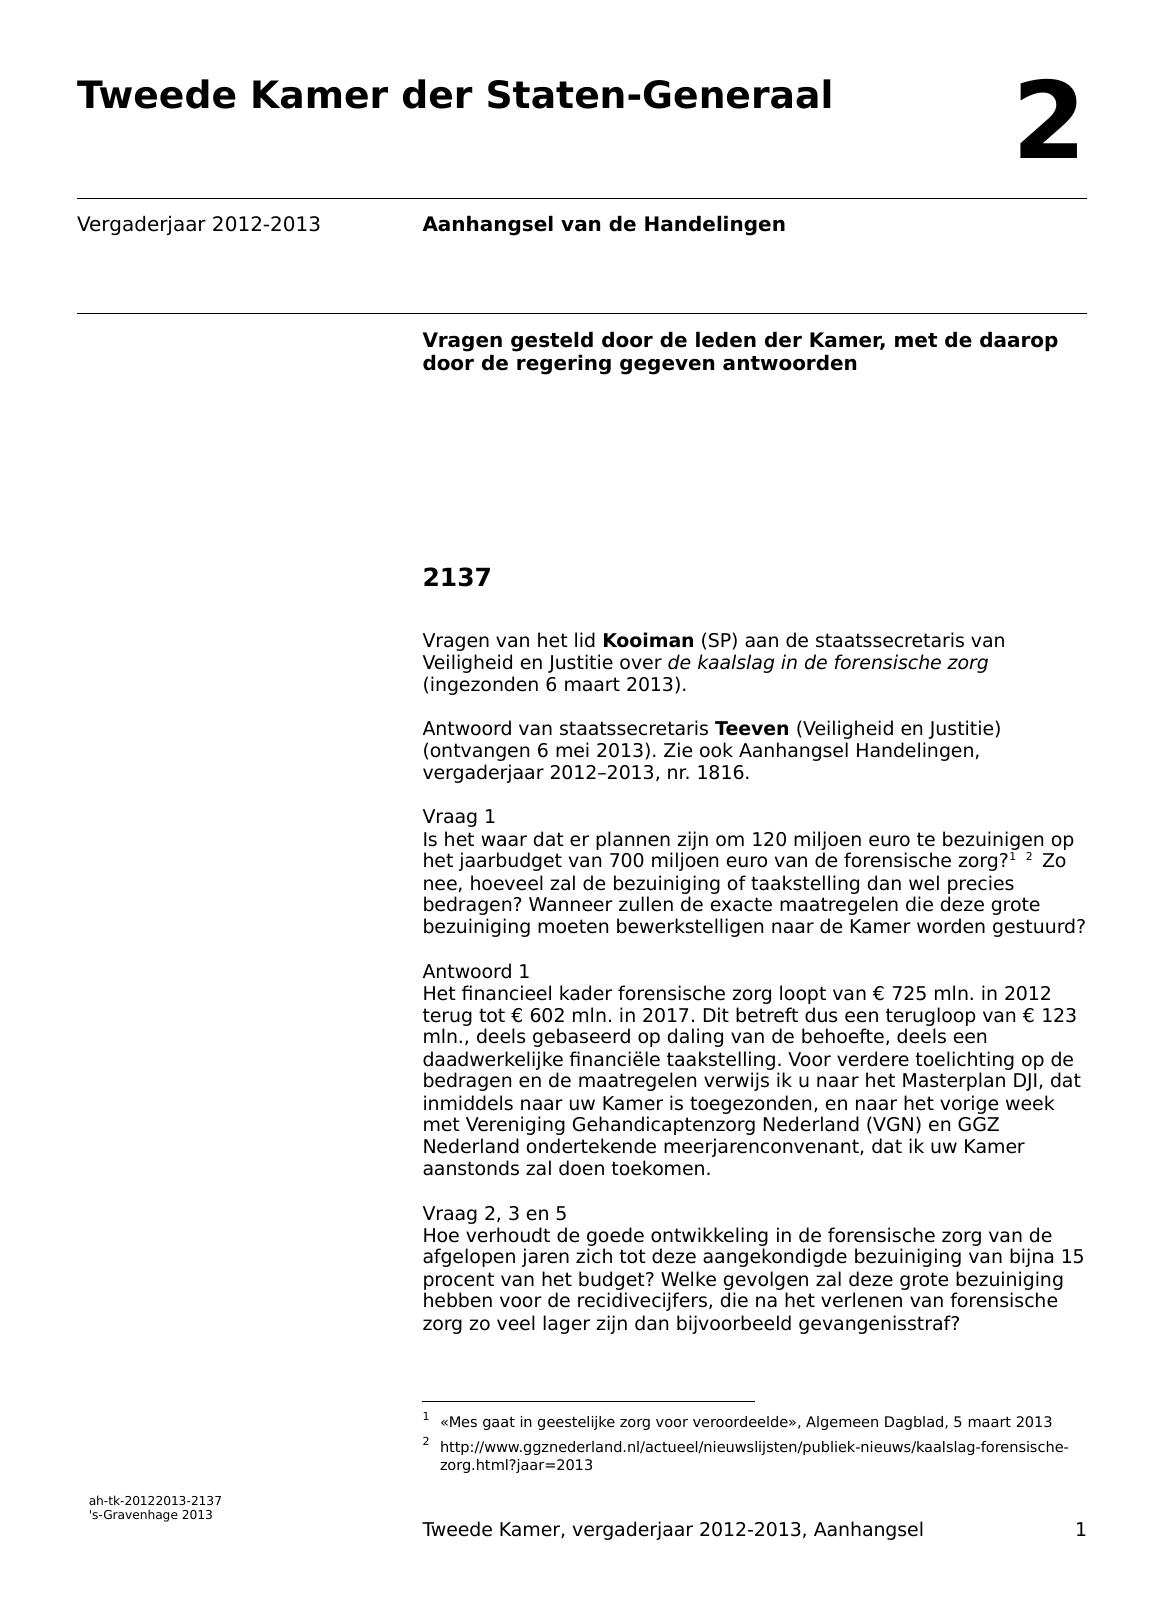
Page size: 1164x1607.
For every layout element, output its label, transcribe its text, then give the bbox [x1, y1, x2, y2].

text Antwoord 1 [422, 961, 1087, 982]
text Vraag 2, 3 en 5 [422, 1202, 1087, 1224]
text Hoe verhoudt de goede ontwikkeling in de forensische zorg van de afgelopen jaren zich tot deze aangekondigde bezuiniging van bijna 15 procent van het budget? Welke gevolgen zal deze grote bezuiniging hebben voor de recidivecijfers, die na het verlenen van forensische zorg zo veel lager zijn dan bijvoorbeeld gevangenisstraf? [422, 1224, 1087, 1334]
table_cell Vergaderjaar 2012-2013 [77, 199, 422, 313]
text Het financieel kader forensische zorg loopt van € 725 mln. in 2012 terug tot € 602 mln. in 2017. Dit betreft dus een terugloop van € 123 mln., deels gebaseerd op daling van de behoefte, deels een daadwerkelijke financiële taakstelling. Voor verdere toelichting op de bedragen en de maatregelen verwijs ik u naar het Masterplan DJI, dat inmiddels naar uw Kamer is toegezonden, en naar het vorige week met Vereniging Gehandicaptenzorg Nederland (VGN) en GGZ Nederland ondertekende meerjarenconvenant, dat ik uw Kamer aanstonds zal doen toekomen. [422, 982, 1087, 1180]
text http://www.ggznederland.nl/actueel/nieuwslijsten/publiek-nieuws/kaalslag-forensische-zorg.html?jaar=2013 [422, 1435, 1087, 1474]
table_cell [77, 314, 422, 375]
text Is het waar dat er plannen zijn om 120 miljoen euro te bezuinigen op het jaarbudget van 700 miljoen euro van de forensische zorg? Zo nee, hoeveel zal de bezuiniging of taakstelling dan wel precies bedragen? Wanneer zullen de exacte maatregelen die deze grote bezuiniging moeten bewerkstelligen naar de Kamer worden gestuurd? [422, 828, 1087, 938]
text 's-Gravenhage 2013 [88, 1508, 323, 1522]
text ah-tk-20122013-2137 [88, 1494, 323, 1508]
table_cell Aanhangsel van de Handelingen [422, 199, 1087, 313]
table_header 2 [886, 59, 1087, 198]
table_header Tweede Kamer der Staten-Generaal [77, 59, 886, 198]
text Antwoord van staatssecretaris Teeven (Veiligheid en Justitie) (ontvangen 6 mei 2013). Zie ook Aanhangsel Handelingen, vergaderjaar 2012–2013, nr. 1816. [422, 718, 1087, 784]
text «Mes gaat in geestelijke zorg voor veroordeelde», Algemeen Dagblad, 5 maart 2013 [422, 1410, 1087, 1432]
text Vragen van het lid Kooiman (SP) aan de staatssecretaris van Veiligheid en Justitie over de kaalslag in de forensische zorg (ingezonden 6 maart 2013). [422, 630, 1087, 696]
table_cell Vragen gesteld door de leden der Kamer, met de daarop door de regering gegeven antwoorden [422, 314, 1087, 375]
text 2137 [422, 563, 1087, 592]
text Vraag 1 [422, 806, 1087, 828]
